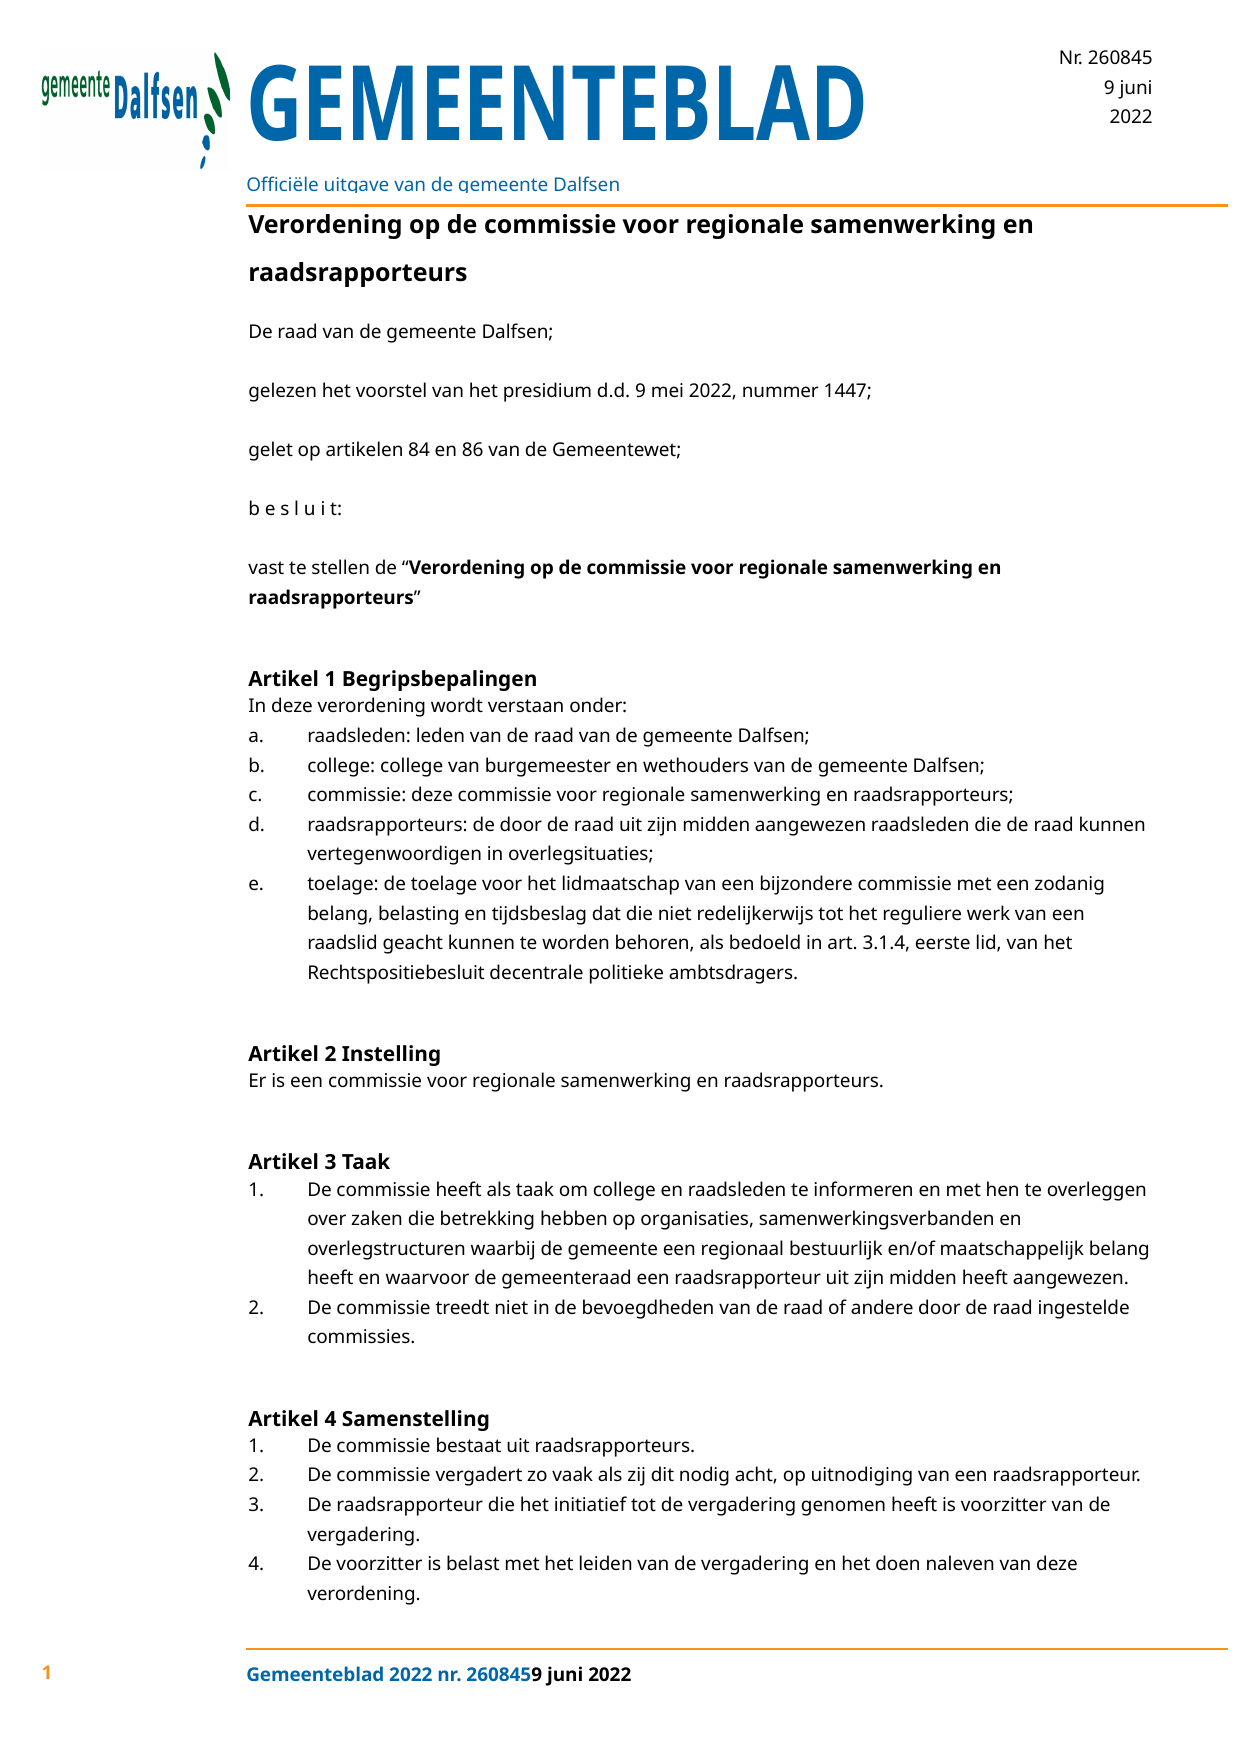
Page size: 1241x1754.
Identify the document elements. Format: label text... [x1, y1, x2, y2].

list raadsleden: leden van de raad van de gemeente Dalfsen; [248, 722, 1152, 748]
picture [41, 47, 231, 172]
list De raadsrapporteur die het initiatief tot de vergadering genomen heeft is voorzitter van de vergadering. [248, 1491, 1152, 1547]
text Artikel 4 Samenstelling [248, 1404, 1152, 1432]
text b e s l u i t: [248, 495, 1152, 521]
list De commissie heeft als taak om college en raadsleden te informeren en met hen te overleggen over zaken die betrekking hebben op organisaties, samenwerkingsverbanden en overlegstructuren waarbij de gemeente een regionaal bestuurlijk en/of maatschappelijk belang heeft en waarvoor de gemeenteraad een raadsrapporteur uit zijn midden heeft aangewezen. [248, 1176, 1152, 1290]
list De commissie treedt niet in de bevoegdheden van de raad of andere door de raad ingestelde commissies. [248, 1294, 1152, 1349]
list raadsrapporteurs: de door de raad uit zijn midden aangewezen raadsleden die de raad kunnen vertegenwoordigen in overlegsituaties; [248, 811, 1152, 866]
text Artikel 3 Taak [248, 1147, 1152, 1176]
list college: college van burgemeester en wethouders van de gemeente Dalfsen; [248, 752, 1152, 777]
text Verordening op de commissie voor regionale samenwerking en raadsrapporteurs [248, 207, 1152, 288]
text Artikel 1 Begripsbepalingen [248, 664, 1152, 693]
list toelage: de toelage voor het lidmaatschap van een bijzondere commissie met een zodanig belang, belasting en tijdsbeslag dat die niet redelijkerwijs tot het reguliere werk van een raadslid geacht kunnen te worden behoren, als bedoeld in art. 3.1.4, eerste lid, van het Rechtspositiebesluit decentrale politieke ambtsdragers. [248, 870, 1152, 984]
list De voorzitter is belast met het leiden van de vergadering en het doen naleven van deze verordening. [248, 1550, 1152, 1606]
text In deze verordening wordt verstaan onder: [248, 693, 1152, 718]
text gelet op artikelen 84 en 86 van de Gemeentewet; [248, 436, 1152, 462]
list commissie: deze commissie voor regionale samenwerking en raadsrapporteurs; [248, 781, 1152, 807]
list De commissie bestaat uit raadsrapporteurs. [248, 1432, 1152, 1458]
text Artikel 2 Instelling [248, 1039, 1152, 1067]
text Er is een commissie voor regionale samenwerking en raadsrapporteurs. [248, 1067, 1152, 1093]
text vast te stellen de “Verordening op de commissie voor regionale samenwerking en raadsrapporteurs” [248, 554, 1152, 610]
text gelezen het voorstel van het presidium d.d. 9 mei 2022, nummer 1447; [248, 377, 1152, 403]
list De commissie vergadert zo vaak als zij dit nodig acht, op uitnodiging van een raadsrapporteur. [248, 1462, 1152, 1487]
text De raad van de gemeente Dalfsen; [248, 318, 1152, 344]
